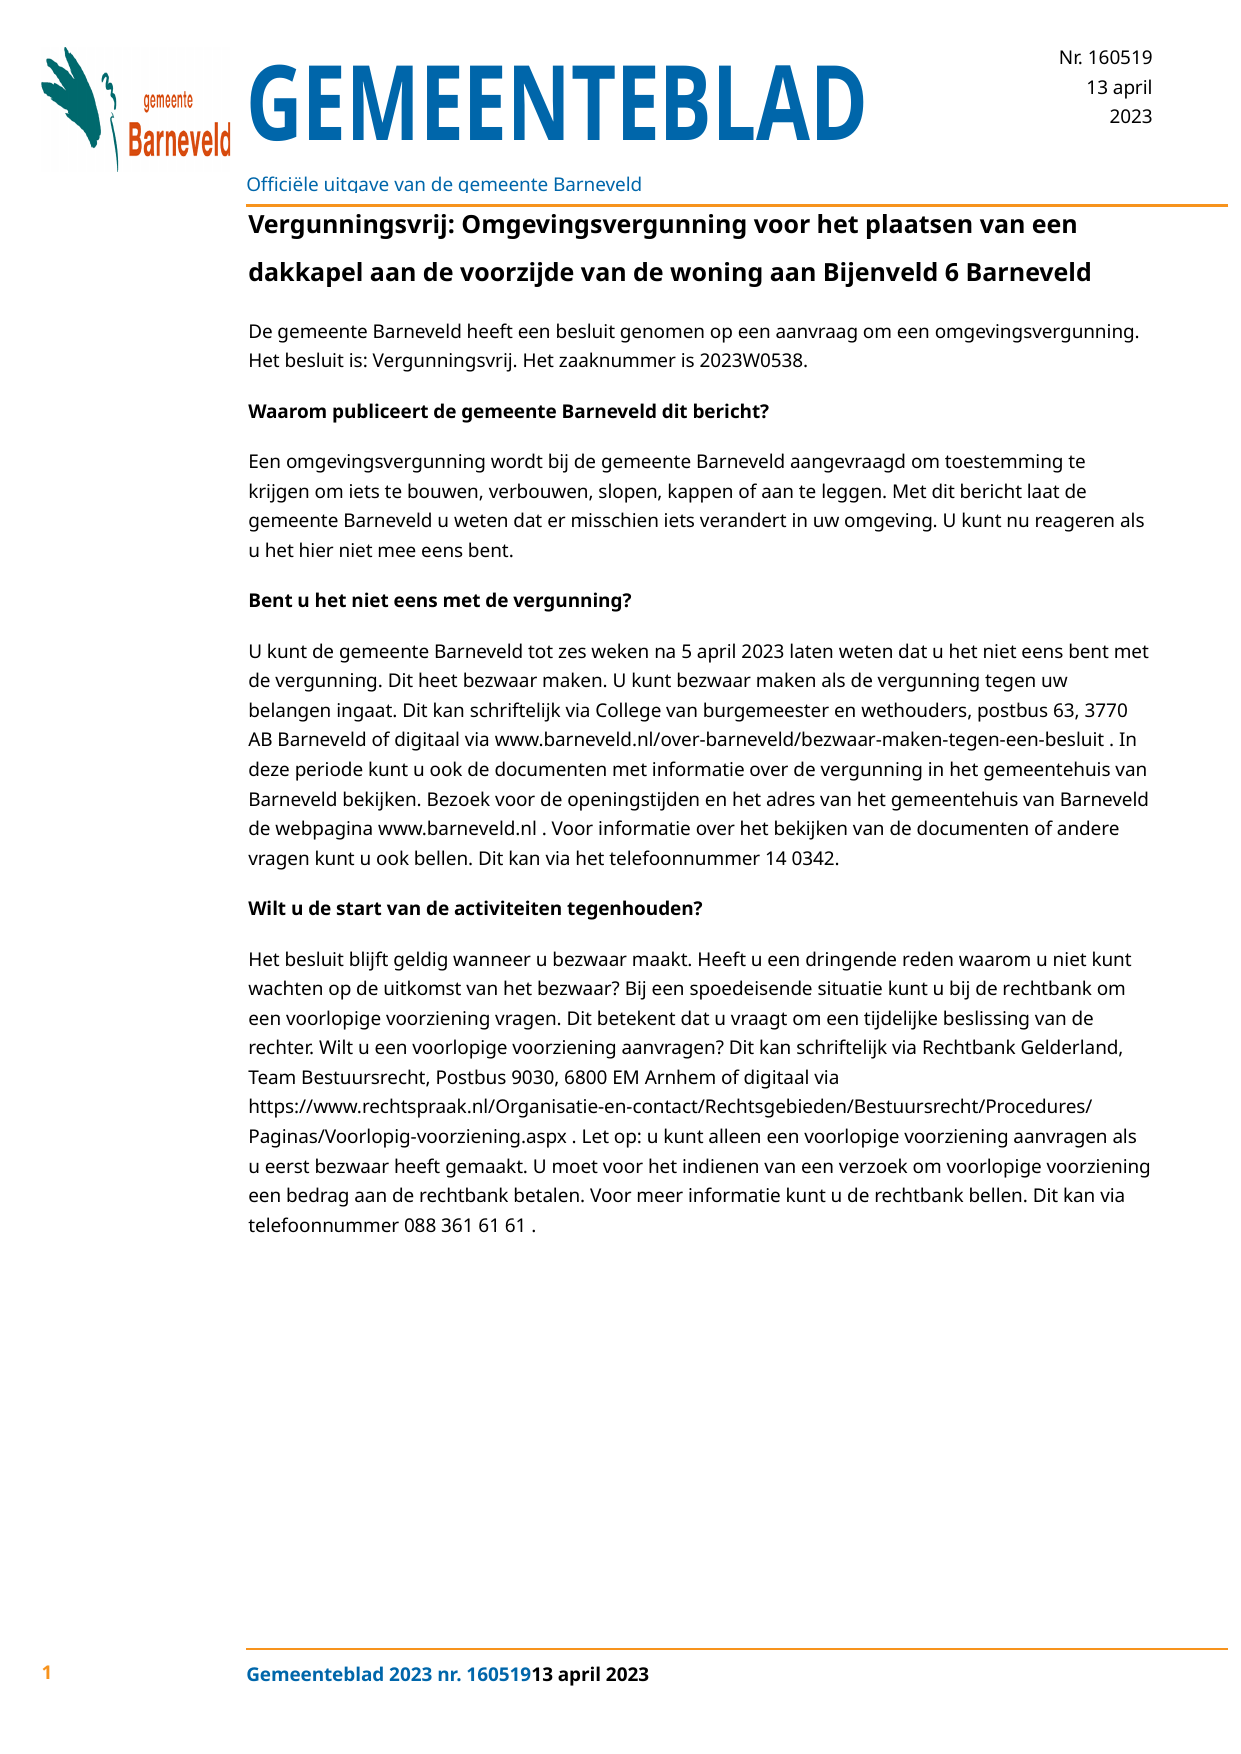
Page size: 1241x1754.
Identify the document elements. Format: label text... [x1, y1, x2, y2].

text Een omgevingsvergunning wordt bij de gemeente Barneveld aangevraagd om toestemming te krijgen om iets te bouwen, verbouwen, slopen, kappen of aan te leggen. Met dit bericht laat de gemeente Barneveld u weten dat er misschien iets verandert in uw omgeving. U kunt nu reageren als u het hier niet mee eens bent. [248, 448, 1152, 563]
text Vergunningsvrij: Omgevingsvergunning voor het plaatsen van een dakkapel aan de voorzijde van de woning aan Bijenveld 6 Barneveld [248, 207, 1152, 288]
text U kunt de gemeente Barneveld tot zes weken na 5 april 2023 laten weten dat u het niet eens bent met de vergunning. Dit heet bezwaar maken. U kunt bezwaar maken als de vergunning tegen uw belangen ingaat. Dit kan schriftelijk via College van burgemeester en wethouders, postbus 63, 3770 AB Barneveld of digitaal via www.barneveld.nl/over-barneveld/bezwaar-maken-tegen-een-besluit . In deze periode kunt u ook de documenten met informatie over de vergunning in het gemeentehuis van Barneveld bekijken. Bezoek voor de openingstijden en het adres van het gemeentehuis van Barneveld de webpagina www.barneveld.nl . Voor informatie over het bekijken van de documenten of andere vragen kunt u ook bellen. Dit kan via het telefoonnummer 14 0342. [248, 638, 1152, 871]
text De gemeente Barneveld heeft een besluit genomen op een aanvraag om een omgevingsvergunning. Het besluit is: Vergunningsvrij. Het zaaknummer is 2023W0538. [248, 318, 1152, 373]
text Het besluit blijft geldig wanneer u bezwaar maakt. Heeft u een dringende reden waarom u niet kunt wachten op de uitkomst van het bezwaar? Bij een spoedeisende situatie kunt u bij de rechtbank om een voorlopige voorziening vragen. Dit betekent dat u vraagt om een tijdelijke beslissing van de rechter. Wilt u een voorlopige voorziening aanvragen? Dit kan schriftelijk via Rechtbank Gelderland, Team Bestuursrecht, Postbus 9030, 6800 EM Arnhem of digitaal via https://www.rechtspraak.nl/Organisatie-en-contact/Rechtsgebieden/Bestuursrecht/Procedures/Paginas/Voorlopig-voorziening.aspx . Let op: u kunt alleen een voorlopige voorziening aanvragen als u eerst bezwaar heeft gemaakt. U moet voor het indienen van een verzoek om voorlopige voorziening een bedrag aan de rechtbank betalen. Voor meer informatie kunt u de rechtbank bellen. Dit kan via telefoonnummer 088 361 61 61 . [248, 946, 1152, 1238]
text Bent u het niet eens met de vergunning? [248, 587, 1152, 613]
text Wilt u de start van de activiteiten tegenhouden? [248, 895, 1152, 921]
text Waarom publiceert de gemeente Barneveld dit bericht? [248, 398, 1152, 424]
picture [41, 47, 231, 172]
